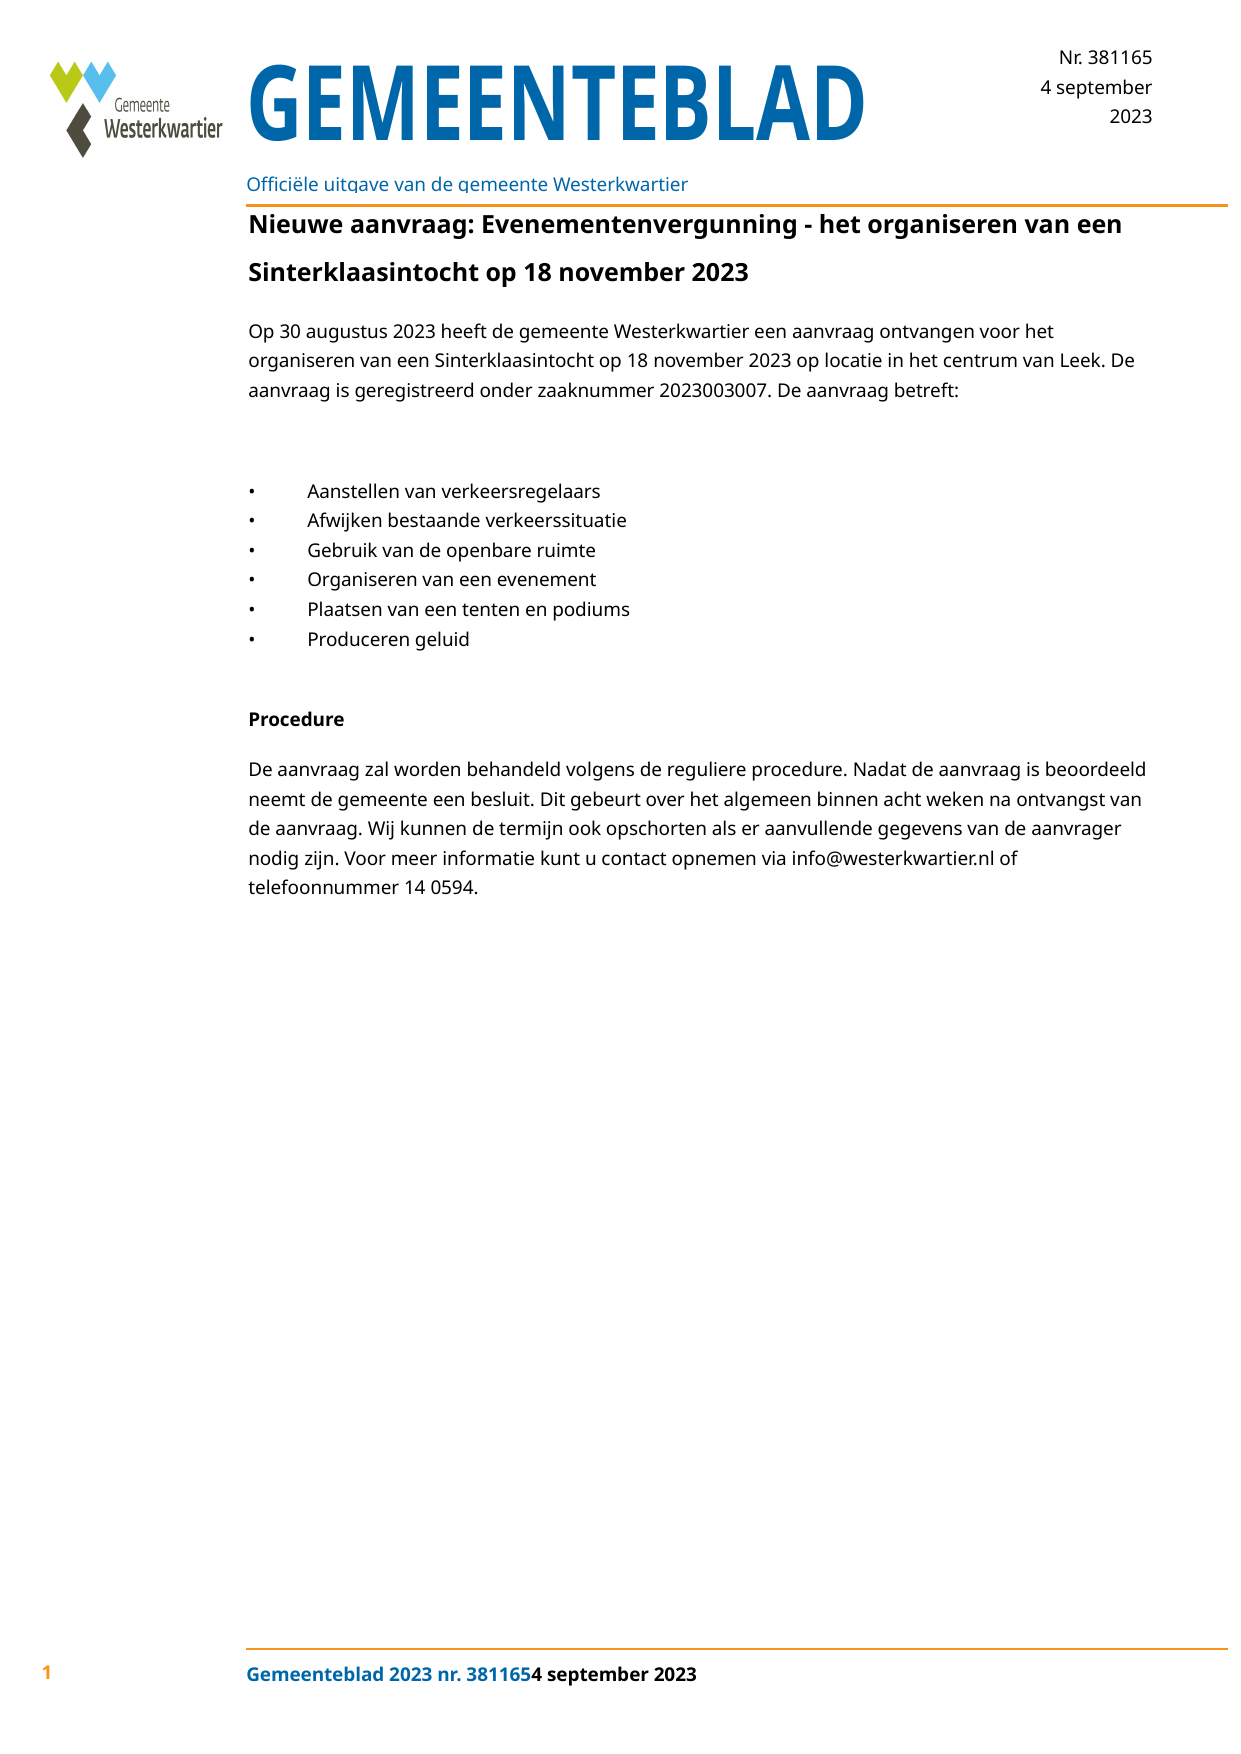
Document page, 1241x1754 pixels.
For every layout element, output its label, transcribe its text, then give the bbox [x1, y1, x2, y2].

list Aanstellen van verkeersregelaars [248, 478, 1152, 504]
list Organiseren van een evenement [248, 567, 1152, 592]
picture [41, 47, 231, 172]
list Produceren geluid [248, 626, 1152, 652]
list Gebruik van de openbare ruimte [248, 537, 1152, 563]
text Op 30 augustus 2023 heeft de gemeente Westerkwartier een aanvraag ontvangen voor het organiseren van een Sinterklaasintocht op 18 november 2023 op locatie in het centrum van Leek. De aanvraag is geregistreerd onder zaaknummer 2023003007. De aanvraag betreft: [248, 318, 1152, 403]
text Nieuwe aanvraag: Evenementenvergunning - het organiseren van een Sinterklaasintocht op 18 november 2023 [248, 207, 1152, 288]
list Afwijken bestaande verkeerssituatie [248, 507, 1152, 533]
list Plaatsen van een tenten en podiums [248, 596, 1152, 622]
text De aanvraag zal worden behandeld volgens de reguliere procedure. Nadat de aanvraag is beoordeeld neemt de gemeente een besluit. Dit gebeurt over het algemeen binnen acht weken na ontvangst van de aanvraag. Wij kunnen de termijn ook opschorten als er aanvullende gegevens van de aanvrager nodig zijn. Voor meer informatie kunt u contact opnemen via info@westerkwartier.nl of telefoonnummer 14 0594. [248, 756, 1152, 900]
text Procedure [248, 706, 1152, 732]
